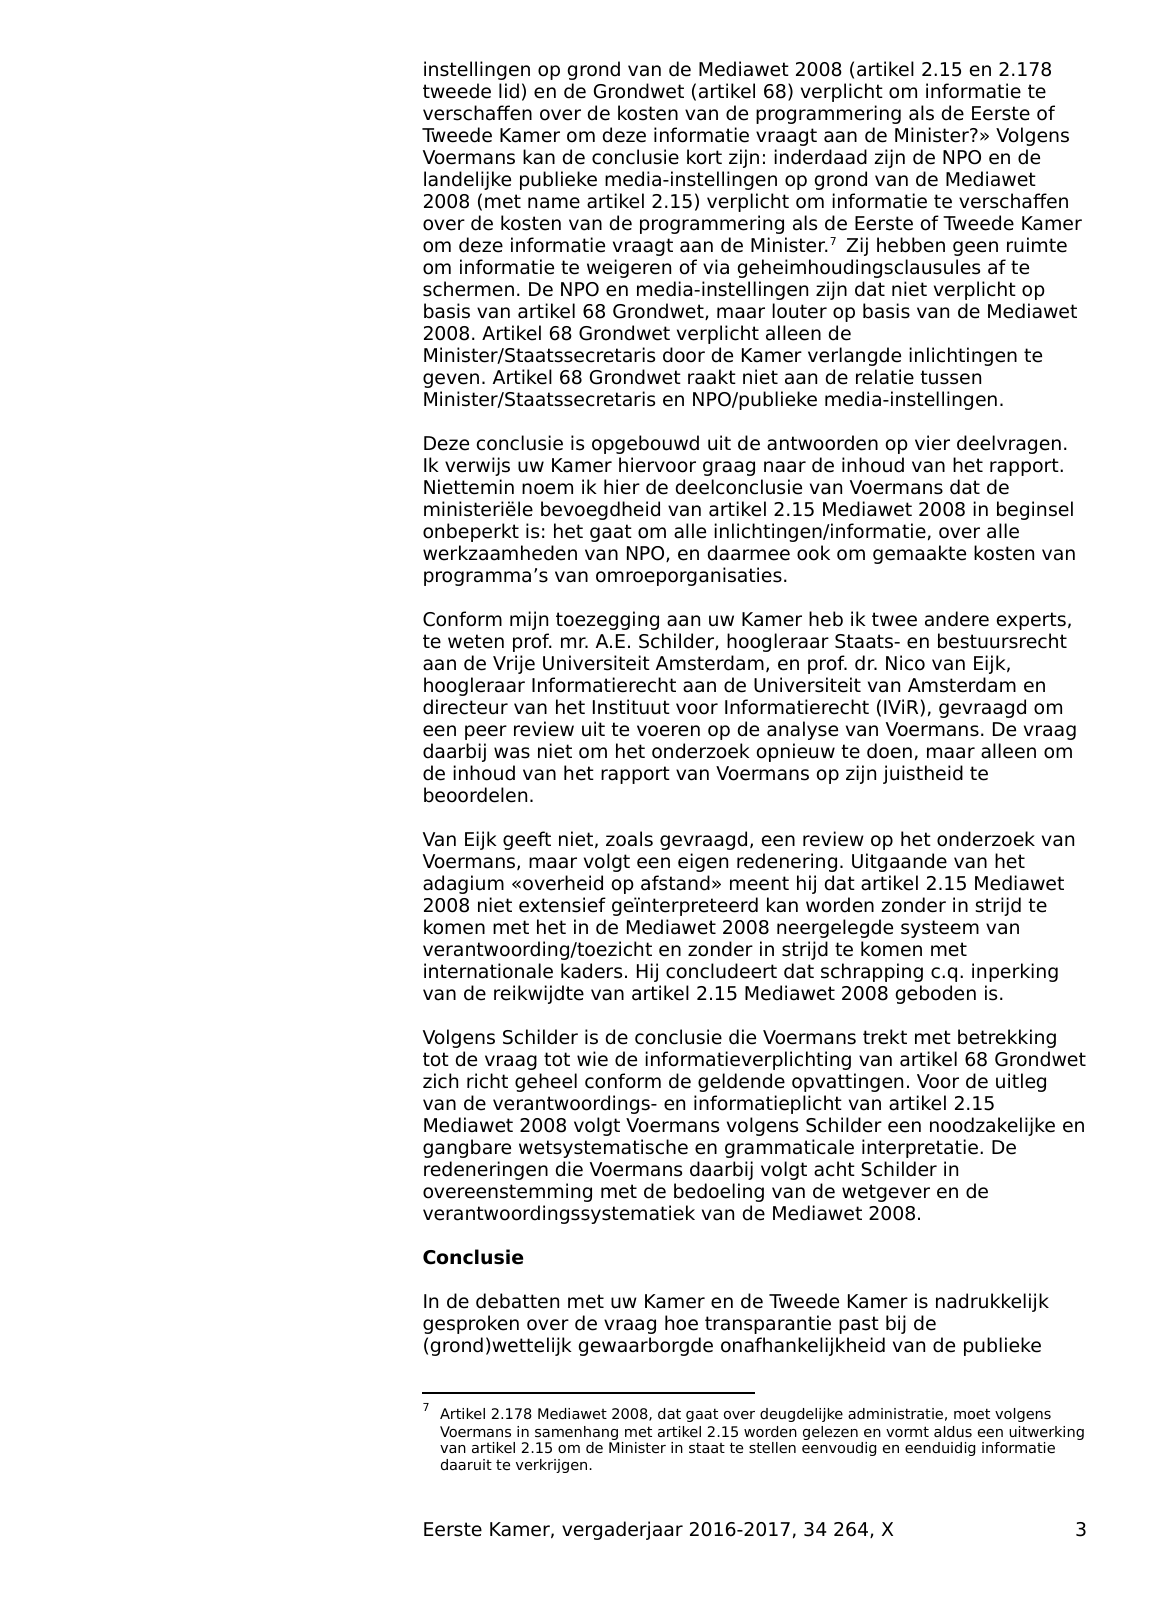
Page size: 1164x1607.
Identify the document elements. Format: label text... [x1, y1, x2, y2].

subtitle Conclusie [422, 1247, 1087, 1269]
text instellingen op grond van de Mediawet 2008 (artikel 2.15 en 2.178 tweede lid) en de Grondwet (artikel 68) verplicht om informatie te verschaffen over de kosten van de programmering als de Eerste of Tweede Kamer om deze informatie vraagt aan de Minister?» Volgens Voermans kan de conclusie kort zijn: inderdaad zijn de NPO en de landelijke publieke media-instellingen op grond van de Mediawet 2008 (met name artikel 2.15) verplicht om informatie te verschaffen over de kosten van de programmering als de Eerste of Tweede Kamer om deze informatie vraagt aan de Minister. Zij hebben geen ruimte om informatie te weigeren of via geheimhoudingsclausules af te schermen. De NPO en media-instellingen zijn dat niet verplicht op basis van artikel 68 Grondwet, maar louter op basis van de Mediawet 2008. Artikel 68 Grondwet verplicht alleen de Minister/Staatssecretaris door de Kamer verlangde inlichtingen te geven. Artikel 68 Grondwet raakt niet aan de relatie tussen Minister/Staatssecretaris en NPO/publieke media-instellingen. [422, 59, 1087, 411]
text In de debatten met uw Kamer en de Tweede Kamer is nadrukkelijk gesproken over de vraag hoe transparantie past bij de (grond)wettelijk gewaarborgde onafhankelijkheid van de publieke [422, 1291, 1087, 1357]
text Deze conclusie is opgebouwd uit de antwoorden op vier deelvragen. Ik verwijs uw Kamer hiervoor graag naar de inhoud van het rapport. Niettemin noem ik hier de deelconclusie van Voermans dat de ministeriële bevoegdheid van artikel 2.15 Mediawet 2008 in beginsel onbeperkt is: het gaat om alle inlichtingen/informatie, over alle werkzaamheden van NPO, en daarmee ook om gemaakte kosten van programma’s van omroeporganisaties. [422, 433, 1087, 587]
text Volgens Schilder is de conclusie die Voermans trekt met betrekking tot de vraag tot wie de informatieverplichting van artikel 68 Grondwet zich richt geheel conform de geldende opvattingen. Voor de uitleg van de verantwoordings- en informatieplicht van artikel 2.15 Mediawet 2008 volgt Voermans volgens Schilder een noodzakelijke en gangbare wetsystematische en grammaticale interpretatie. De redeneringen die Voermans daarbij volgt acht Schilder in overeenstemming met de bedoeling van de wetgever en de verantwoordingssystematiek van de Mediawet 2008. [422, 1027, 1087, 1225]
text Van Eijk geeft niet, zoals gevraagd, een review op het onderzoek van Voermans, maar volgt een eigen redenering. Uitgaande van het adagium «overheid op afstand» meent hij dat artikel 2.15 Mediawet 2008 niet extensief geïnterpreteerd kan worden zonder in strijd te komen met het in de Mediawet 2008 neergelegde systeem van verantwoording/toezicht en zonder in strijd te komen met internationale kaders. Hij concludeert dat schrapping c.q. inperking van de reikwijdte van artikel 2.15 Mediawet 2008 geboden is. [422, 829, 1087, 1005]
text Conform mijn toezegging aan uw Kamer heb ik twee andere experts, te weten prof. mr. A.E. Schilder, hoogleraar Staats- en bestuursrecht aan de Vrije Universiteit Amsterdam, en prof. dr. Nico van Eijk, hoogleraar Informatierecht aan de Universiteit van Amsterdam en directeur van het Instituut voor Informatierecht (IViR), gevraagd om een peer review uit te voeren op de analyse van Voermans. De vraag daarbij was niet om het onderzoek opnieuw te doen, maar alleen om de inhoud van het rapport van Voermans op zijn juistheid te beoordelen. [422, 609, 1087, 807]
text Artikel 2.178 Mediawet 2008, dat gaat over deugdelijke administratie, moet volgens Voermans in samenhang met artikel 2.15 worden gelezen en vormt aldus een uitwerking van artikel 2.15 om de Minister in staat te stellen eenvoudig en eenduidig informatie daaruit te verkrijgen. [422, 1402, 1087, 1474]
